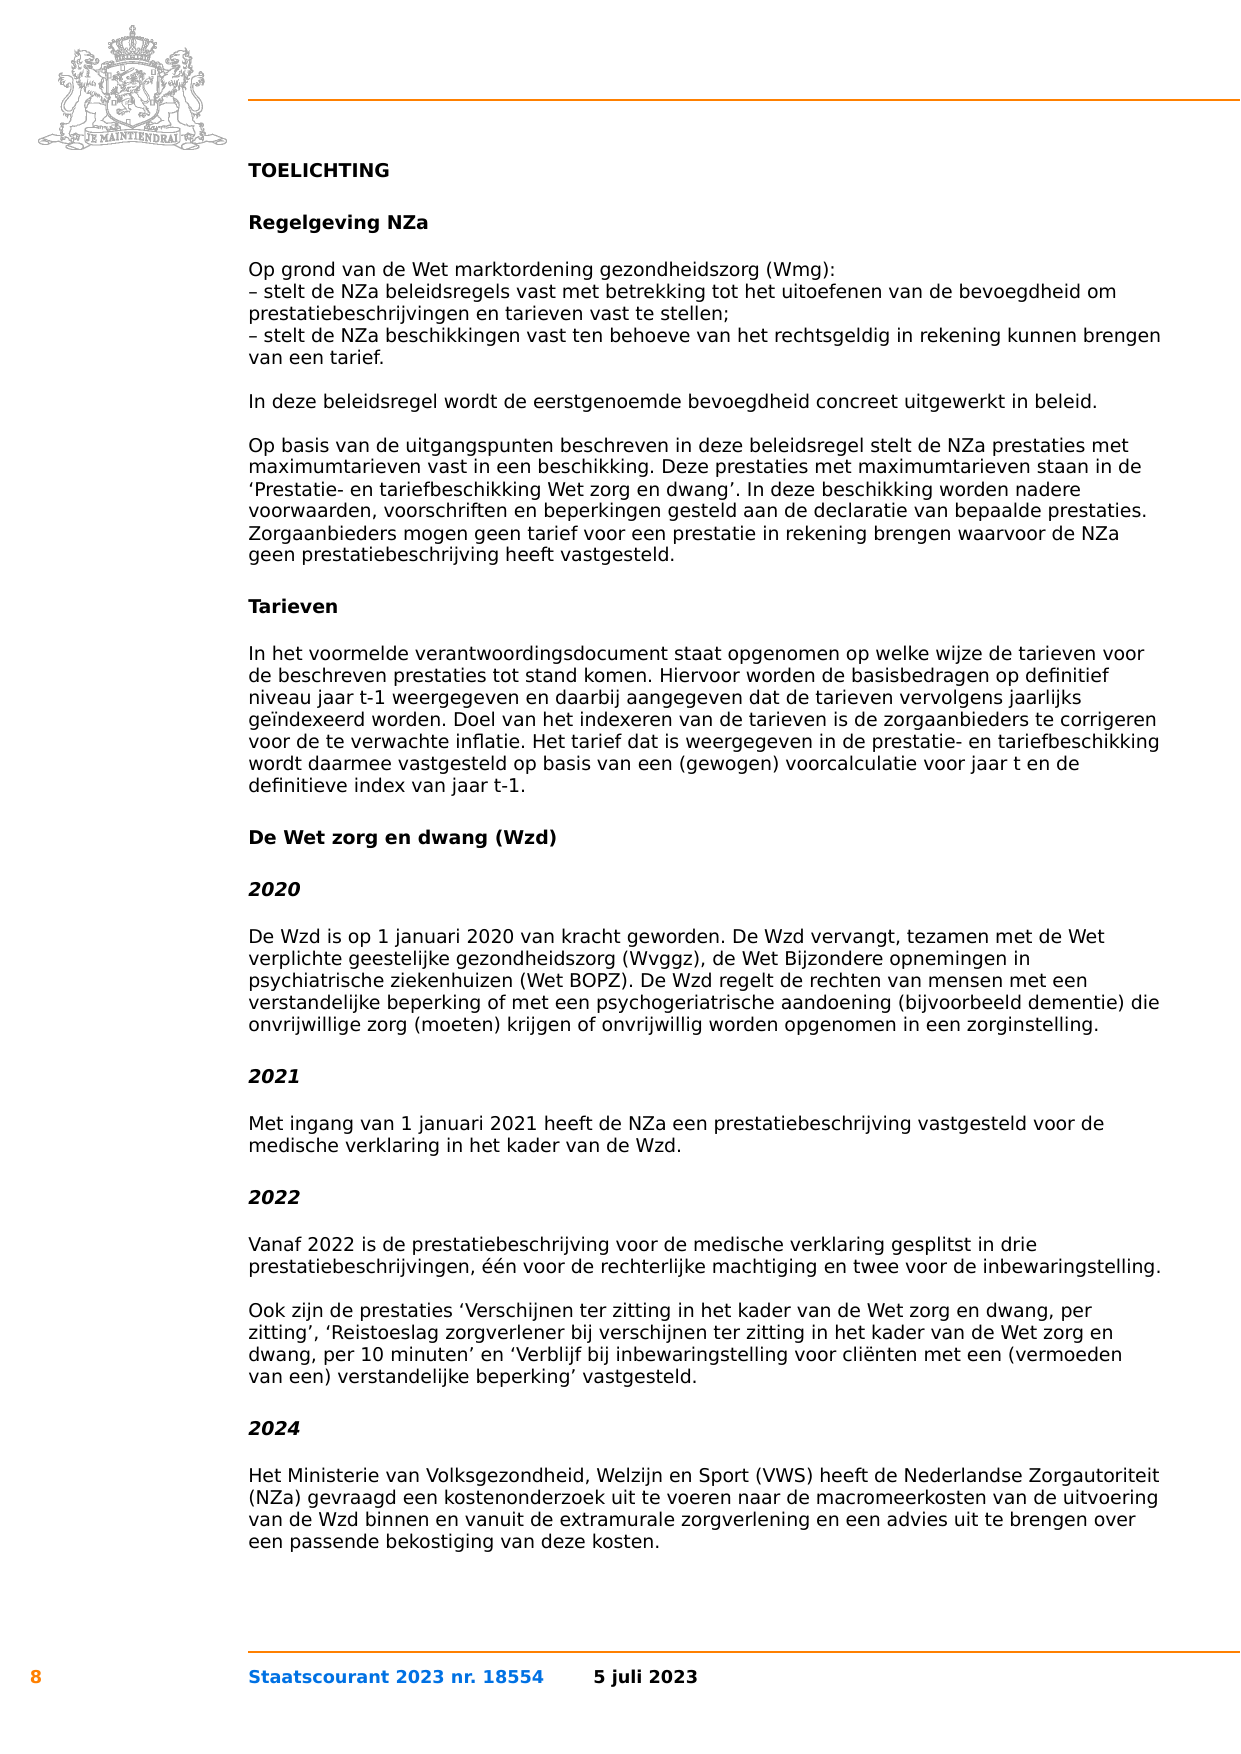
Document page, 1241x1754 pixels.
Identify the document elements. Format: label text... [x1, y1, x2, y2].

text Ook zijn de prestaties ‘Verschijnen ter zitting in het kader van de Wet zorg en dwang, per zitting’, ‘Reistoeslag zorgverlener bij verschijnen ter zitting in het kader van de Wet zorg en dwang, per 10 minuten’ en ‘Verblijf bij inbewaringstelling voor cliënten met een (vermoeden van een) verstandelijke beperking’ vastgesteld. [248, 1300, 1163, 1388]
text Vanaf 2022 is de prestatiebeschrijving voor de medische verklaring gesplitst in drie prestatiebeschrijvingen, één voor de rechterlijke machtiging en twee voor de inbewaringstelling. [248, 1234, 1163, 1278]
subtitle TOELICHTING [248, 160, 1163, 182]
subtitle 2020 [248, 879, 1163, 901]
subtitle 2021 [248, 1066, 1163, 1088]
text Het Ministerie van Volksgezondheid, Welzijn en Sport (VWS) heeft de Nederlandse Zorgautoriteit (NZa) gevraagd een kostenonderzoek uit te voeren naar de macromeerkosten van de uitvoering van de Wzd binnen en vanuit de extramurale zorgverlening en een advies uit te brengen over een passende bekostiging van deze kosten. [248, 1465, 1163, 1553]
subtitle Tarieven [248, 596, 1163, 618]
text De Wzd is op 1 januari 2020 van kracht geworden. De Wzd vervangt, tezamen met de Wet verplichte geestelijke gezondheidszorg (Wvggz), de Wet Bijzondere opnemingen in psychiatrische ziekenhuizen (Wet BOPZ). De Wzd regelt de rechten van mensen met een verstandelijke beperking of met een psychogeriatrische aandoening (bijvoorbeeld dementie) die onvrijwillige zorg (moeten) krijgen of onvrijwillig worden opgenomen in een zorginstelling. [248, 926, 1163, 1036]
text Met ingang van 1 januari 2021 heeft de NZa een prestatiebeschrijving vastgesteld voor de medische verklaring in het kader van de Wzd. [248, 1113, 1163, 1157]
text In het voormelde verantwoordingsdocument staat opgenomen op welke wijze de tarieven voor de beschreven prestaties tot stand komen. Hiervoor worden de basisbedragen op definitief niveau jaar t-1 weergegeven en daarbij aangegeven dat de tarieven vervolgens jaarlijks geïndexeerd worden. Doel van het indexeren van de tarieven is de zorgaanbieders te corrigeren voor de te verwachte inflatie. Het tarief dat is weergegeven in de prestatie- en tariefbeschikking wordt daarmee vastgesteld op basis van een (gewogen) voorcalculatie voor jaar t en de definitieve index van jaar t-1. [248, 643, 1163, 797]
subtitle 2024 [248, 1418, 1163, 1440]
subtitle 2022 [248, 1187, 1163, 1209]
subtitle De Wet zorg en dwang (Wzd) [248, 827, 1163, 849]
subtitle Regelgeving NZa [248, 212, 1163, 234]
text In deze beleidsregel wordt de eerstgenoemde bevoegdheid concreet uitgewerkt in beleid. [248, 391, 1163, 413]
text – stelt de NZa beschikkingen vast ten behoeve van het rechtsgeldig in rekening kunnen brengen van een tarief. [248, 325, 1163, 369]
text – stelt de NZa beleidsregels vast met betrekking tot het uitoefenen van de bevoegdheid om prestatiebeschrijvingen en tarieven vast te stellen; [248, 281, 1163, 325]
text Op grond van de Wet marktordening gezondheidszorg (Wmg): [248, 259, 1163, 281]
picture [38, 25, 227, 150]
text Op basis van de uitgangspunten beschreven in deze beleidsregel stelt de NZa prestaties met maximumtarieven vast in een beschikking. Deze prestaties met maximumtarieven staan in de ‘Prestatie- en tariefbeschikking Wet zorg en dwang’. In deze beschikking worden nadere voorwaarden, voorschriften en beperkingen gesteld aan de declaratie van bepaalde prestaties. Zorgaanbieders mogen geen tarief voor een prestatie in rekening brengen waarvoor de NZa geen prestatiebeschrijving heeft vastgesteld. [248, 434, 1163, 566]
